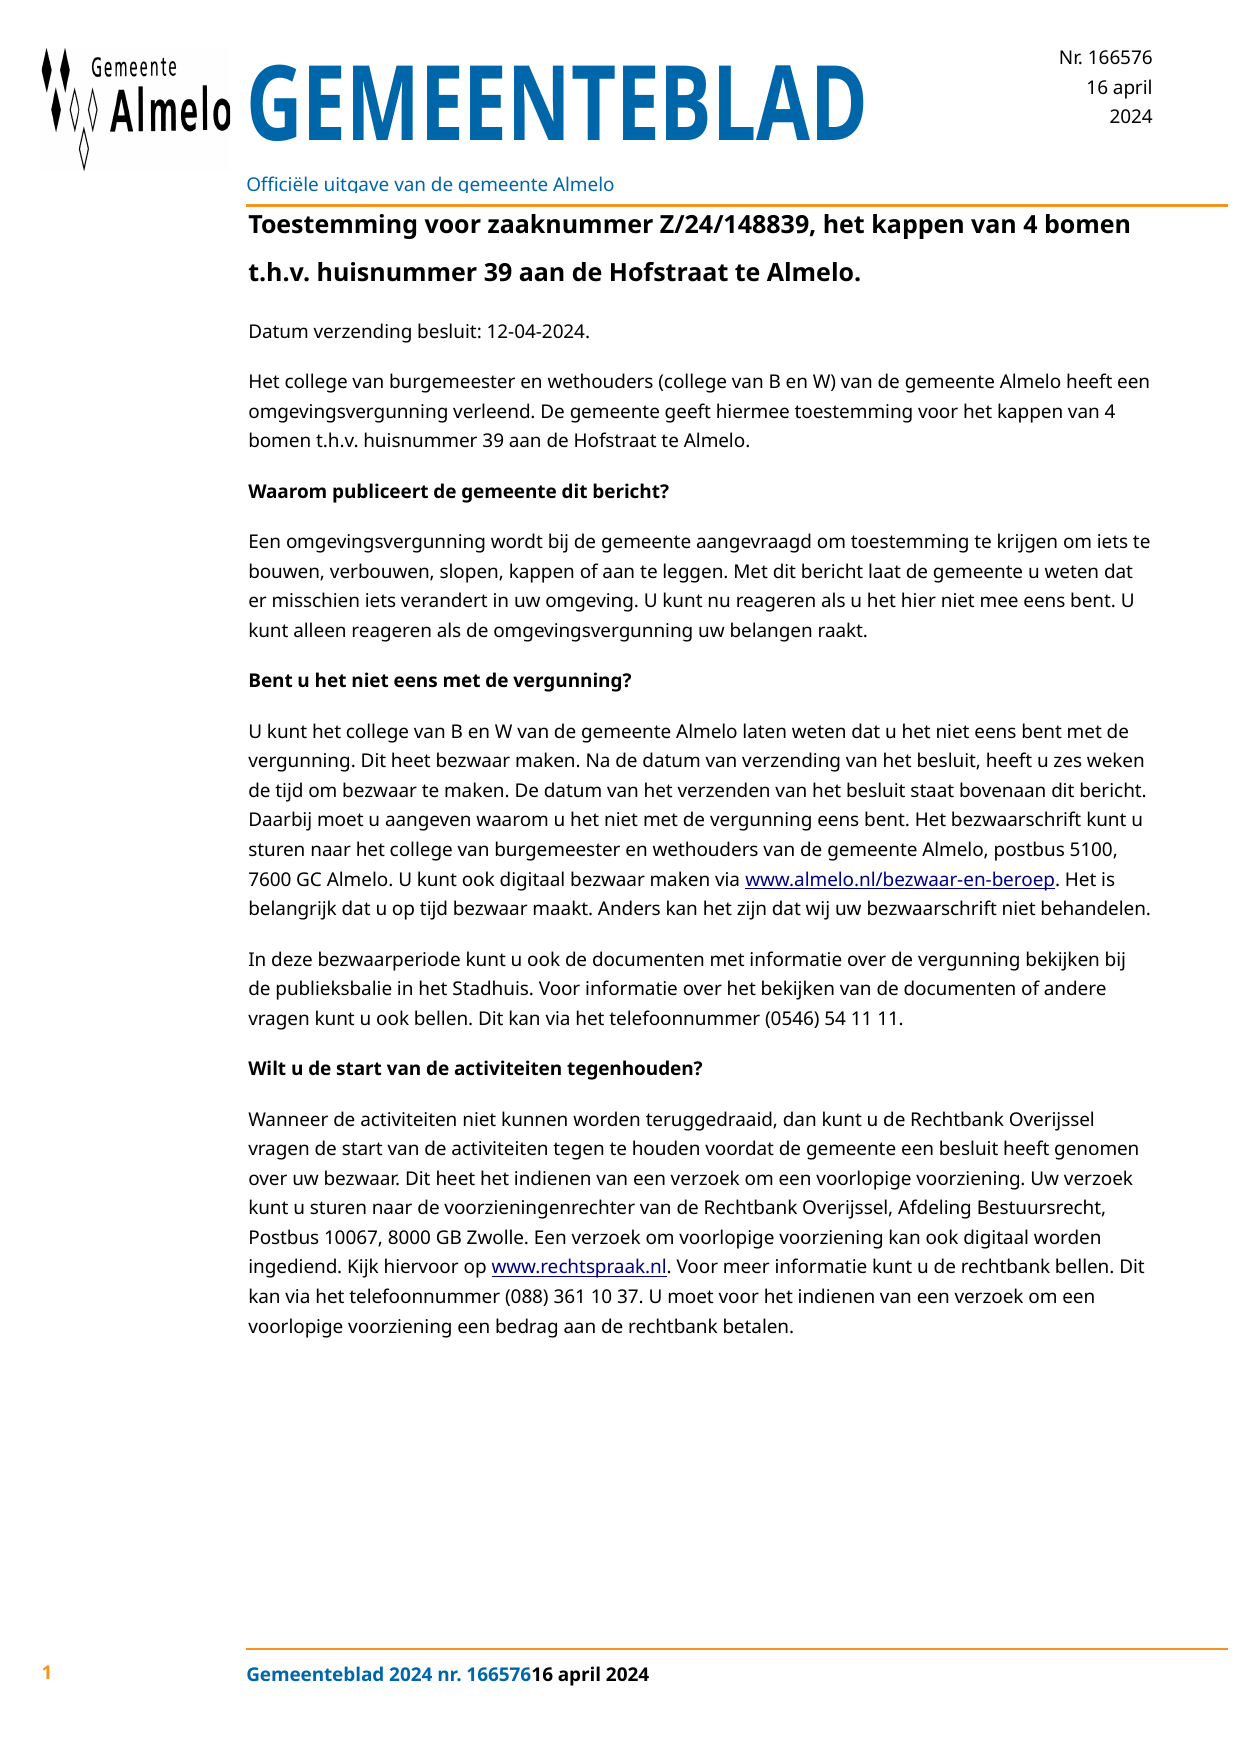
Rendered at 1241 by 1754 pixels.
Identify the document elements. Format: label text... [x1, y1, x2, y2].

text Bent u het niet eens met de vergunning? [248, 667, 1152, 693]
text Het college van burgemeester en wethouders (college van B en W) van de gemeente Almelo heeft een omgevingsvergunning verleend. De gemeente geeft hiermee toestemming voor het kappen van 4 bomen t.h.v. huisnummer 39 aan de Hofstraat te Almelo. [248, 368, 1152, 453]
picture [41, 47, 231, 172]
text Wilt u de start van de activiteiten tegenhouden? [248, 1055, 1152, 1081]
text Wanneer de activiteiten niet kunnen worden teruggedraaid, dan kunt u de Rechtbank Overijssel vragen de start van de activiteiten tegen te houden voordat de gemeente een besluit heeft genomen over uw bezwaar. Dit heet het indienen van een verzoek om een voorlopige voorziening. Uw verzoek kunt u sturen naar de voorzieningenrechter van de Rechtbank Overijssel, Afdeling Bestuursrecht, Postbus 10067, 8000 GB Zwolle. Een verzoek om voorlopige voorziening kan ook digitaal worden ingediend. Kijk hiervoor op www.rechtspraak.nl. Voor meer informatie kunt u de rechtbank bellen. Dit kan via het telefoonnummer (088) 361 10 37. U moet voor het indienen van een verzoek om een voorlopige voorziening een bedrag aan de rechtbank betalen. [248, 1106, 1152, 1339]
text Toestemming voor zaaknummer Z/24/148839, het kappen van 4 bomen t.h.v. huisnummer 39 aan de Hofstraat te Almelo. [248, 207, 1152, 288]
text Waarom publiceert de gemeente dit bericht? [248, 478, 1152, 504]
text U kunt het college van B en W van de gemeente Almelo laten weten dat u het niet eens bent met de vergunning. Dit heet bezwaar maken. Na de datum van verzending van het besluit, heeft u zes weken de tijd om bezwaar te maken. De datum van het verzenden van het besluit staat bovenaan dit bericht. Daarbij moet u aangeven waarom u het niet met de vergunning eens bent. Het bezwaarschrift kunt u sturen naar het college van burgemeester en wethouders van de gemeente Almelo, postbus 5100, 7600 GC Almelo. U kunt ook digitaal bezwaar maken via www.almelo.nl/bezwaar-en-beroep. Het is belangrijk dat u op tijd bezwaar maakt. Anders kan het zijn dat wij uw bezwaarschrift niet behandelen. [248, 718, 1152, 921]
text In deze bezwaarperiode kunt u ook de documenten met informatie over de vergunning bekijken bij de publieksbalie in het Stadhuis. Voor informatie over het bekijken van de documenten of andere vragen kunt u ook bellen. Dit kan via het telefoonnummer (0546) 54 11 11. [248, 946, 1152, 1031]
text Datum verzending besluit: 12-04-2024. [248, 318, 1152, 344]
text Een omgevingsvergunning wordt bij de gemeente aangevraagd om toestemming te krijgen om iets te bouwen, verbouwen, slopen, kappen of aan te leggen. Met dit bericht laat de gemeente u weten dat er misschien iets verandert in uw omgeving. U kunt nu reageren als u het hier niet mee eens bent. U kunt alleen reageren als de omgevingsvergunning uw belangen raakt. [248, 528, 1152, 643]
